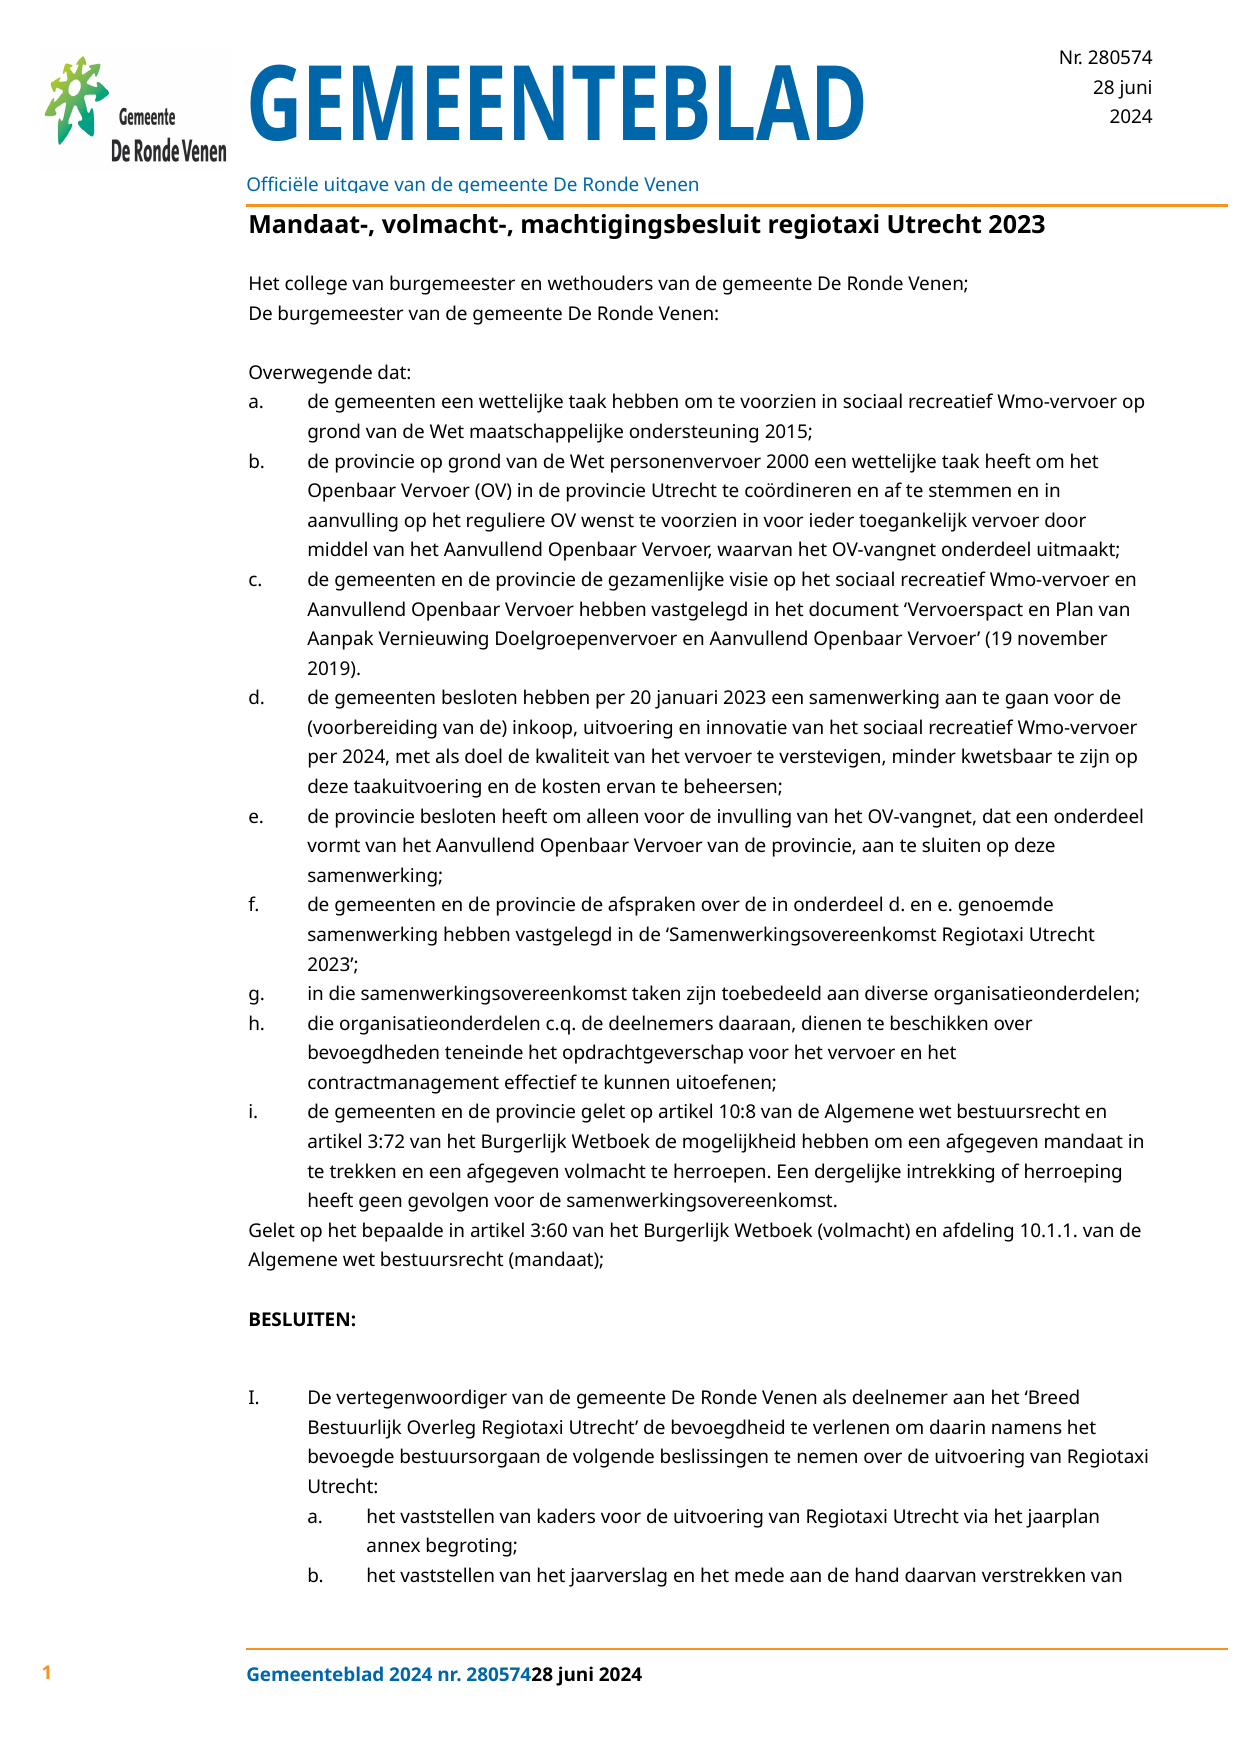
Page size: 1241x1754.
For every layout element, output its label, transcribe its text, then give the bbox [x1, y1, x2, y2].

list het vaststellen van het jaarverslag en het mede aan de hand daarvan verstrekken van [307, 1562, 1152, 1588]
list die organisatieonderdelen c.q. de deelnemers daaraan, dienen te beschikken over bevoegdheden teneinde het opdrachtgeverschap voor het vervoer en het contractmanagement effectief te kunnen uitoefenen; [248, 1010, 1152, 1095]
text BESLUITEN: [248, 1306, 1152, 1331]
list de gemeenten en de provincie gelet op artikel 10:8 van de Algemene wet bestuursrecht en artikel 3:72 van het Burgerlijk Wetboek de mogelijkheid hebben om een afgegeven mandaat in te trekken en een afgegeven volmacht te herroepen. Een dergelijke intrekking of herroeping heeft geen gevolgen voor de samenwerkingsovereenkomst. [248, 1099, 1152, 1213]
text De burgemeester van de gemeente De Ronde Venen: [248, 300, 1152, 326]
text Gelet op het bepaalde in artikel 3:60 van het Burgerlijk Wetboek (volmacht) en afdeling 10.1.1. van de Algemene wet bestuursrecht (mandaat); [248, 1217, 1152, 1272]
text Overwegende dat: [248, 359, 1152, 385]
list de gemeenten een wettelijke taak hebben om te voorzien in sociaal recreatief Wmo-vervoer op grond van de Wet maatschappelijke ondersteuning 2015; [248, 389, 1152, 444]
list de provincie op grond van de Wet personenvervoer 2000 een wettelijke taak heeft om het Openbaar Vervoer (OV) in de provincie Utrecht te coördineren en af te stemmen en in aanvulling op het reguliere OV wenst te voorzien in voor ieder toegankelijk vervoer door middel van het Aanvullend Openbaar Vervoer, waarvan het OV-vangnet onderdeel uitmaakt; [248, 448, 1152, 562]
list de gemeenten en de provincie de gezamenlijke visie op het sociaal recreatief Wmo-vervoer en Aanvullend Openbaar Vervoer hebben vastgelegd in het document ‘Vervoerspact en Plan van Aanpak Vernieuwing Doelgroepenvervoer en Aanvullend Openbaar Vervoer’ (19 november 2019). [248, 566, 1152, 681]
list De vertegenwoordiger van de gemeente De Ronde Venen als deelnemer aan het ‘Breed Bestuurlijk Overleg Regiotaxi Utrecht’ de bevoegdheid te verlenen om daarin namens het bevoegde bestuursorgaan de volgende beslissingen te nemen over de uitvoering van Regiotaxi Utrecht: [248, 1384, 1152, 1499]
list de gemeenten en de provincie de afspraken over de in onderdeel d. en e. genoemde samenwerking hebben vastgelegd in de ‘Samenwerkingsovereenkomst Regiotaxi Utrecht 2023’; [248, 892, 1152, 976]
picture [41, 47, 231, 172]
list in die samenwerkingsovereenkomst taken zijn toebedeeld aan diverse organisatieonderdelen; [248, 980, 1152, 1006]
text Het college van burgemeester en wethouders van de gemeente De Ronde Venen; [248, 270, 1152, 296]
list de gemeenten besloten hebben per 20 januari 2023 een samenwerking aan te gaan voor de (voorbereiding van de) inkoop, uitvoering en innovatie van het sociaal recreatief Wmo-vervoer per 2024, met als doel de kwaliteit van het vervoer te verstevigen, minder kwetsbaar te zijn op deze taakuitvoering en de kosten ervan te beheersen; [248, 684, 1152, 799]
list het vaststellen van kaders voor de uitvoering van Regiotaxi Utrecht via het jaarplan annex begroting; [307, 1503, 1152, 1558]
text Mandaat-, volmacht-, machtigingsbesluit regiotaxi Utrecht 2023 [248, 207, 1152, 241]
list de provincie besloten heeft om alleen voor de invulling van het OV-vangnet, dat een onderdeel vormt van het Aanvullend Openbaar Vervoer van de provincie, aan te sluiten op deze samenwerking; [248, 803, 1152, 888]
